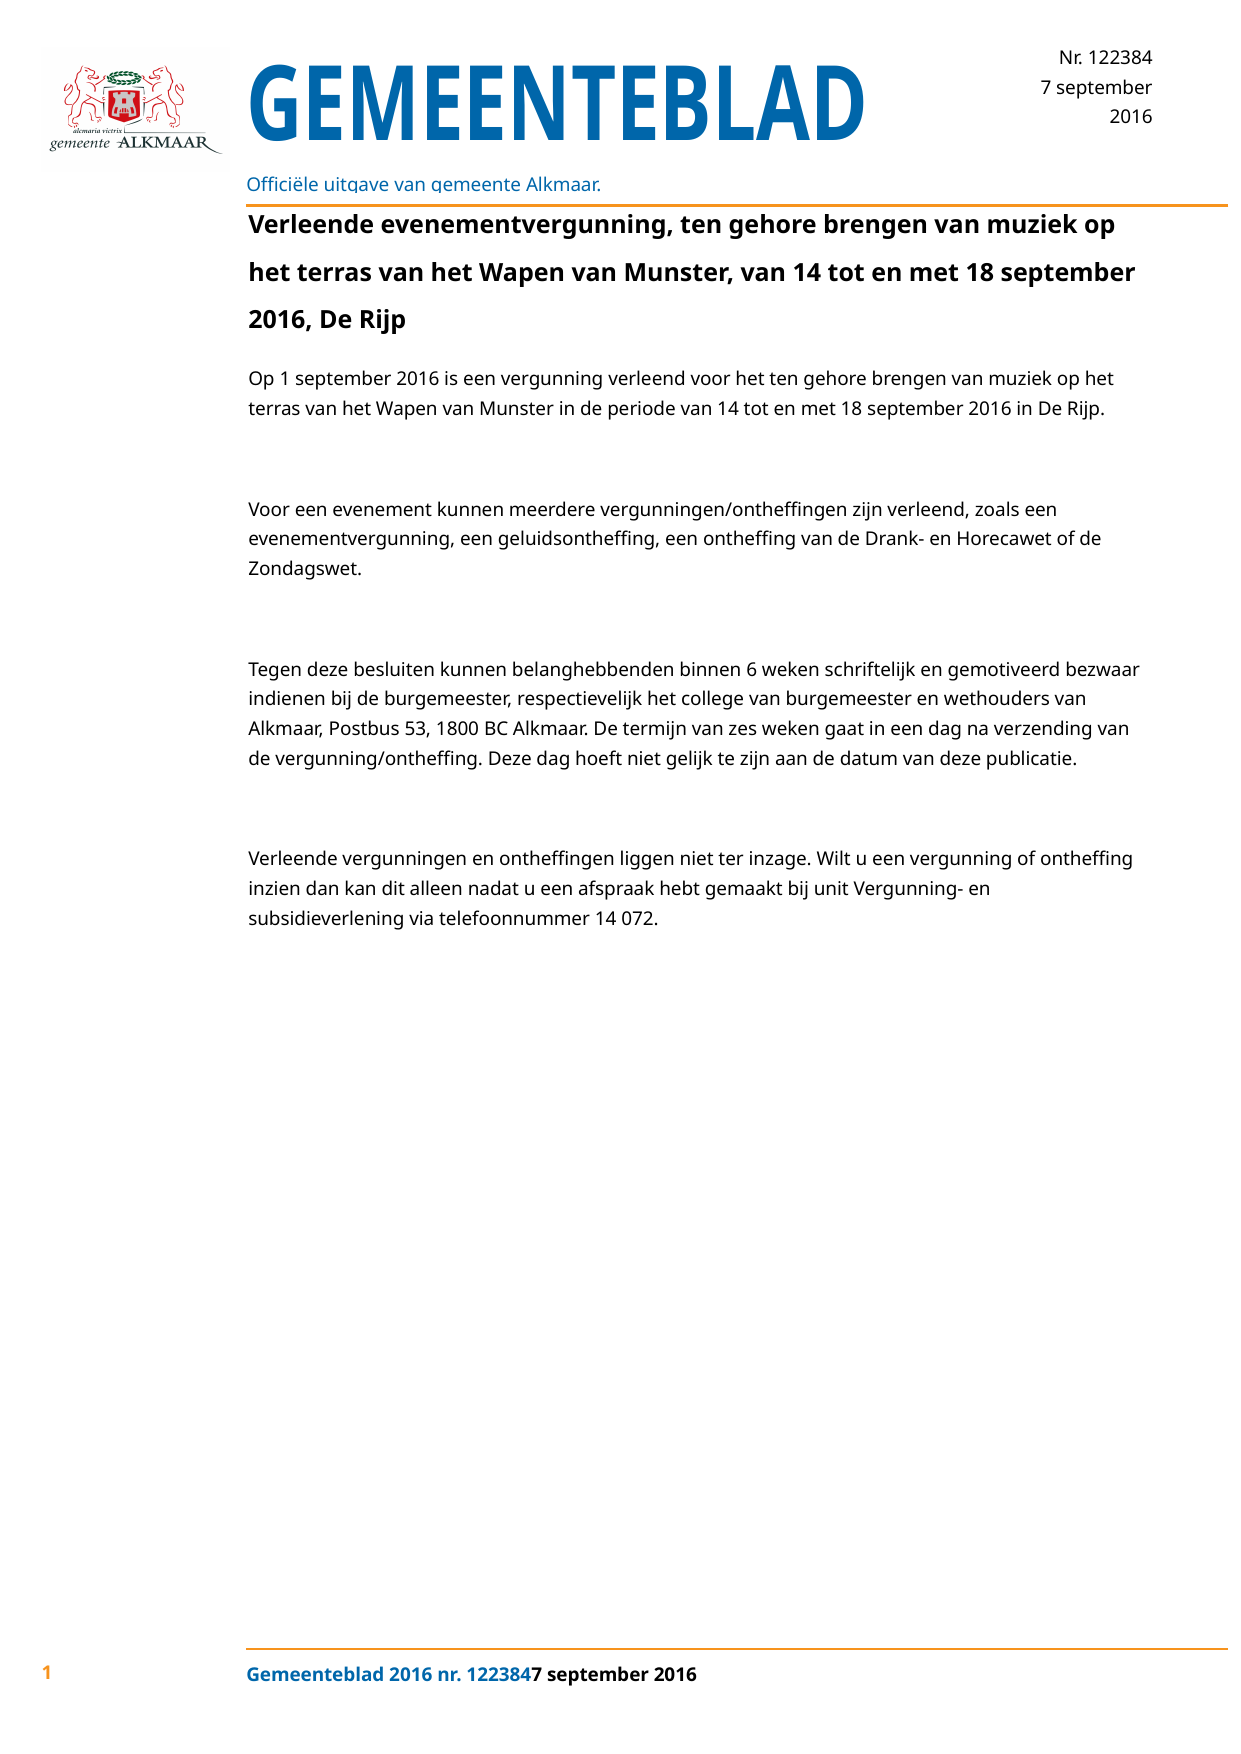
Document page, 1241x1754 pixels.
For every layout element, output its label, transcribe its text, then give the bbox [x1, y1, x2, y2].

text Verleende evenementvergunning, ten gehore brengen van muziek op het terras van het Wapen van Munster, van 14 tot en met 18 september 2016, De Rijp [248, 207, 1152, 336]
picture [41, 47, 231, 172]
text Verleende vergunningen en ontheffingen liggen niet ter inzage. Wilt u een vergunning of ontheffing inzien dan kan dit alleen nadat u een afspraak hebt gemaakt bij unit Vergunning- en subsidieverlening via telefoonnummer 14 072. [248, 846, 1152, 930]
text Tegen deze besluiten kunnen belanghebbenden binnen 6 weken schriftelijk en gemotiveerd bezwaar indienen bij de burgemeester, respectievelijk het college van burgemeester en wethouders van Alkmaar, Postbus 53, 1800 BC Alkmaar. De termijn van zes weken gaat in een dag na verzending van de vergunning/ontheffing. Deze dag hoeft niet gelijk te zijn aan de datum van deze publicatie. [248, 656, 1152, 770]
text Op 1 september 2016 is een vergunning verleend voor het ten gehore brengen van muziek op het terras van het Wapen van Munster in de periode van 14 tot en met 18 september 2016 in De Rijp. [248, 366, 1152, 421]
text Voor een evenement kunnen meerdere vergunningen/ontheffingen zijn verleend, zoals een evenementvergunning, een geluidsontheffing, een ontheffing van de Drank- en Horecawet of de Zondagswet. [248, 496, 1152, 581]
